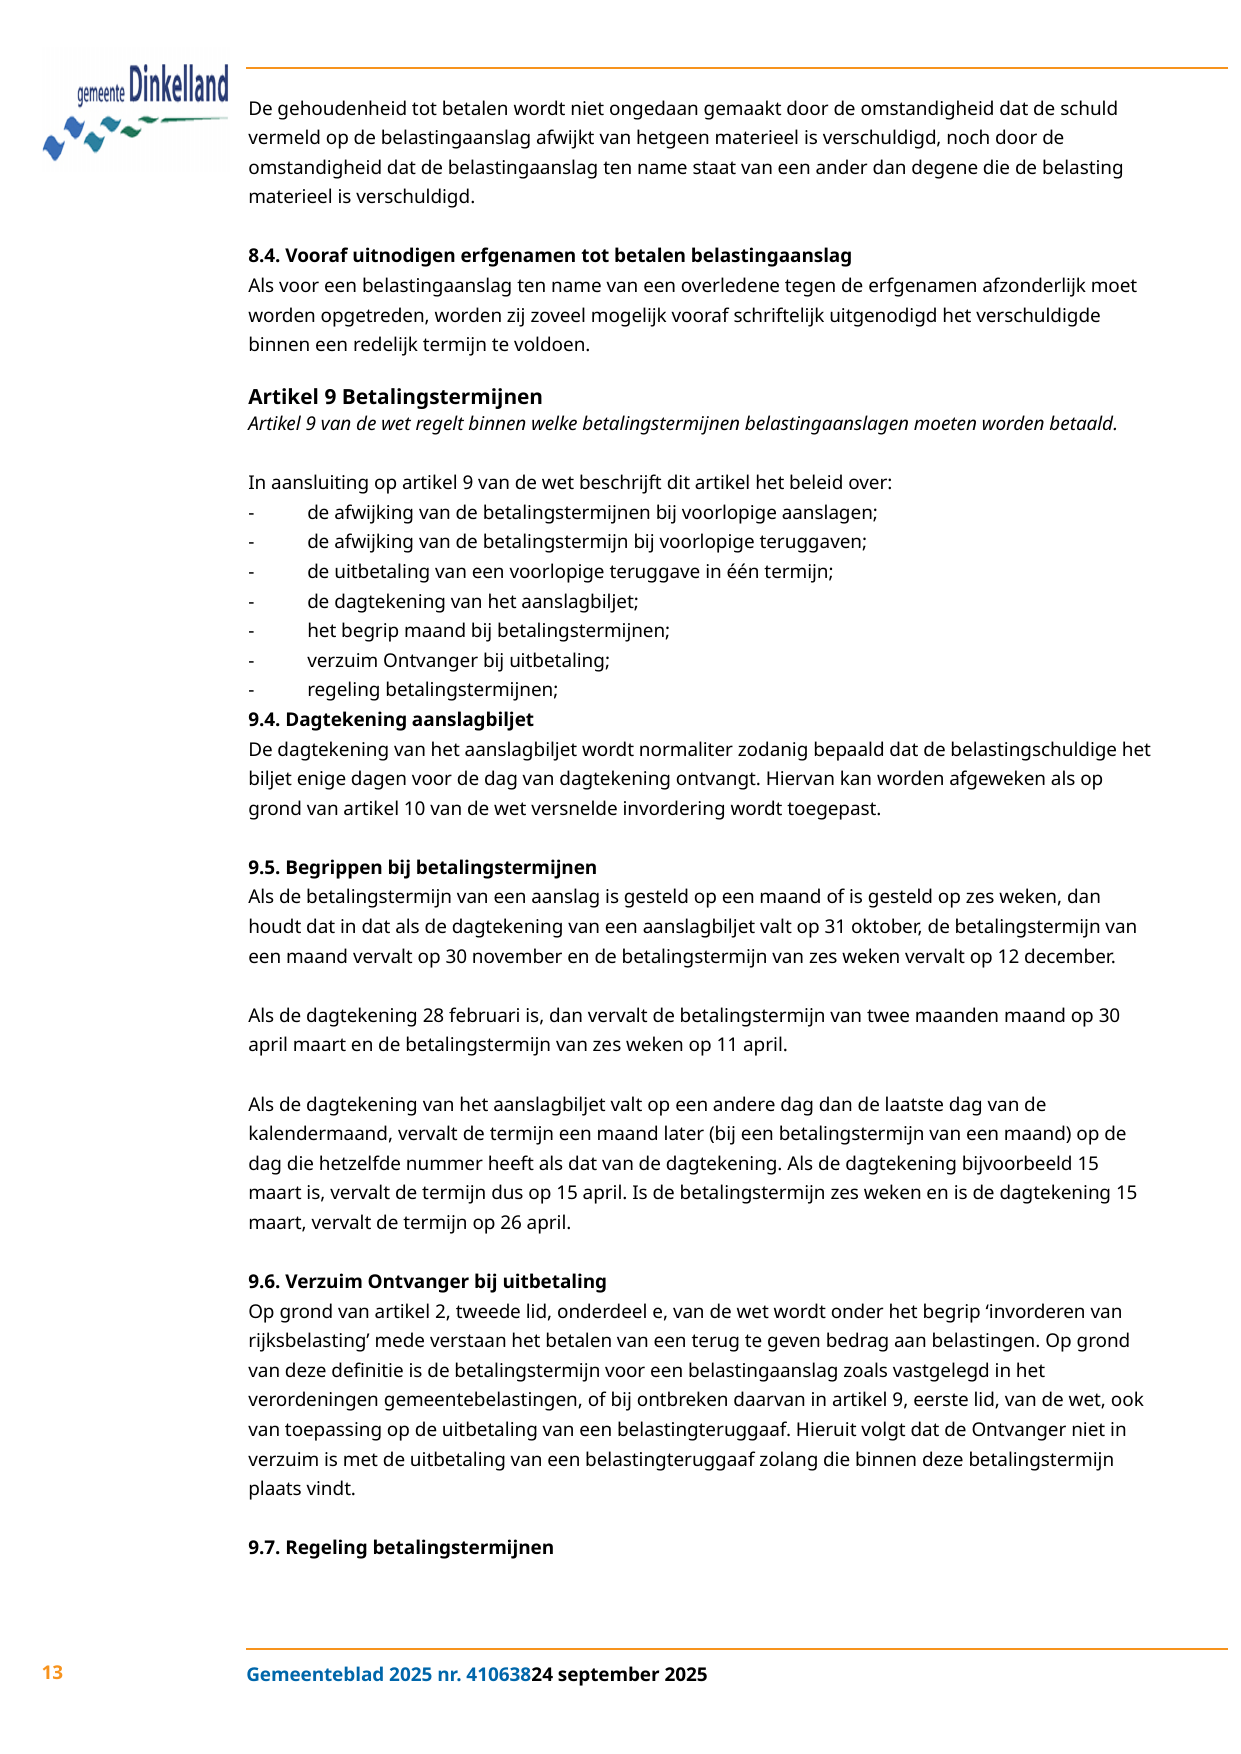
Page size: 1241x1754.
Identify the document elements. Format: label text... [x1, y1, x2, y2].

list het begrip maand bij betalingstermijnen; [248, 617, 1152, 643]
list de afwijking van de betalingstermijnen bij voorlopige aanslagen; [248, 499, 1152, 525]
list de dagtekening van het aanslagbiljet; [248, 588, 1152, 613]
text De dagtekening van het aanslagbiljet wordt normaliter zodanig bepaald dat de belastingschuldige het biljet enige dagen voor de dag van dagtekening ontvangt. Hiervan kan worden afgeweken als op grond van artikel 10 van de wet versnelde invordering wordt toegepast. [248, 736, 1152, 821]
text Als voor een belastingaanslag ten name van een overledene tegen de erfgenamen afzonderlijk moet worden opgetreden, worden zij zoveel mogelijk vooraf schriftelijk uitgenodigd het verschuldigde binnen een redelijk termijn te voldoen. [248, 272, 1152, 357]
text Op grond van artikel 2, tweede lid, onderdeel e, van de wet wordt onder het begrip ‘invorderen van rijksbelasting’ mede verstaan het betalen van een terug te geven bedrag aan belastingen. Op grond van deze definitie is de betalingstermijn voor een belastingaanslag zoals vastgelegd in het verordeningen gemeentebelastingen, of bij ontbreken daarvan in artikel 9, eerste lid, van de wet, ook van toepassing op de uitbetaling van een belastingteruggaaf. Hieruit volgt dat de Ontvanger niet in verzuim is met de uitbetaling van een belastingteruggaaf zolang die binnen deze betalingstermijn plaats vindt. [248, 1298, 1152, 1501]
list de afwijking van de betalingstermijn bij voorlopige teruggaven; [248, 529, 1152, 554]
text 8.4. Vooraf uitnodigen erfgenamen tot betalen belastingaanslag [248, 243, 1152, 268]
picture [41, 47, 231, 172]
text 9.7. Regeling betalingstermijnen [248, 1534, 1152, 1560]
text 9.6. Verzuim Ontvanger bij uitbetaling [248, 1268, 1152, 1294]
text Artikel 9 van de wet regelt binnen welke betalingstermijnen belastingaanslagen moeten worden betaald. [248, 410, 1152, 436]
text Als de dagtekening 28 februari is, dan vervalt de betalingstermijn van twee maanden maand op 30 april maart en de betalingstermijn van zes weken op 11 april. [248, 1002, 1152, 1057]
text 9.4. Dagtekening aanslagbiljet [248, 706, 1152, 732]
text In aansluiting op artikel 9 van de wet beschrijft dit artikel het beleid over: [248, 469, 1152, 495]
list verzuim Ontvanger bij uitbetaling; [248, 647, 1152, 673]
text Als de betalingstermijn van een aanslag is gesteld op een maand of is gesteld op zes weken, dan houdt dat in dat als de dagtekening van een aanslagbiljet valt op 31 oktober, de betalingstermijn van een maand vervalt op 30 november en de betalingstermijn van zes weken vervalt op 12 december. [248, 884, 1152, 968]
list regeling betalingstermijnen; [248, 677, 1152, 702]
text 9.5. Begrippen bij betalingstermijnen [248, 854, 1152, 880]
text De gehoudenheid tot betalen wordt niet ongedaan gemaakt door de omstandigheid dat de schuld vermeld op de belastingaanslag afwijkt van hetgeen materieel is verschuldigd, noch door de omstandigheid dat de belastingaanslag ten name staat van een ander dan degene die de belasting materieel is verschuldigd. [248, 95, 1152, 209]
text Als de dagtekening van het aanslagbiljet valt op een andere dag dan de laatste dag van de kalendermaand, vervalt de termijn een maand later (bij een betalingstermijn van een maand) op de dag die hetzelfde nummer heeft als dat van de dagtekening. Als de dagtekening bijvoorbeeld 15 maart is, vervalt de termijn dus op 15 april. Is de betalingstermijn zes weken en is de dagtekening 15 maart, vervalt de termijn op 26 april. [248, 1091, 1152, 1235]
text Artikel 9 Betalingstermijnen [248, 382, 1152, 410]
list de uitbetaling van een voorlopige teruggave in één termijn; [248, 558, 1152, 584]
